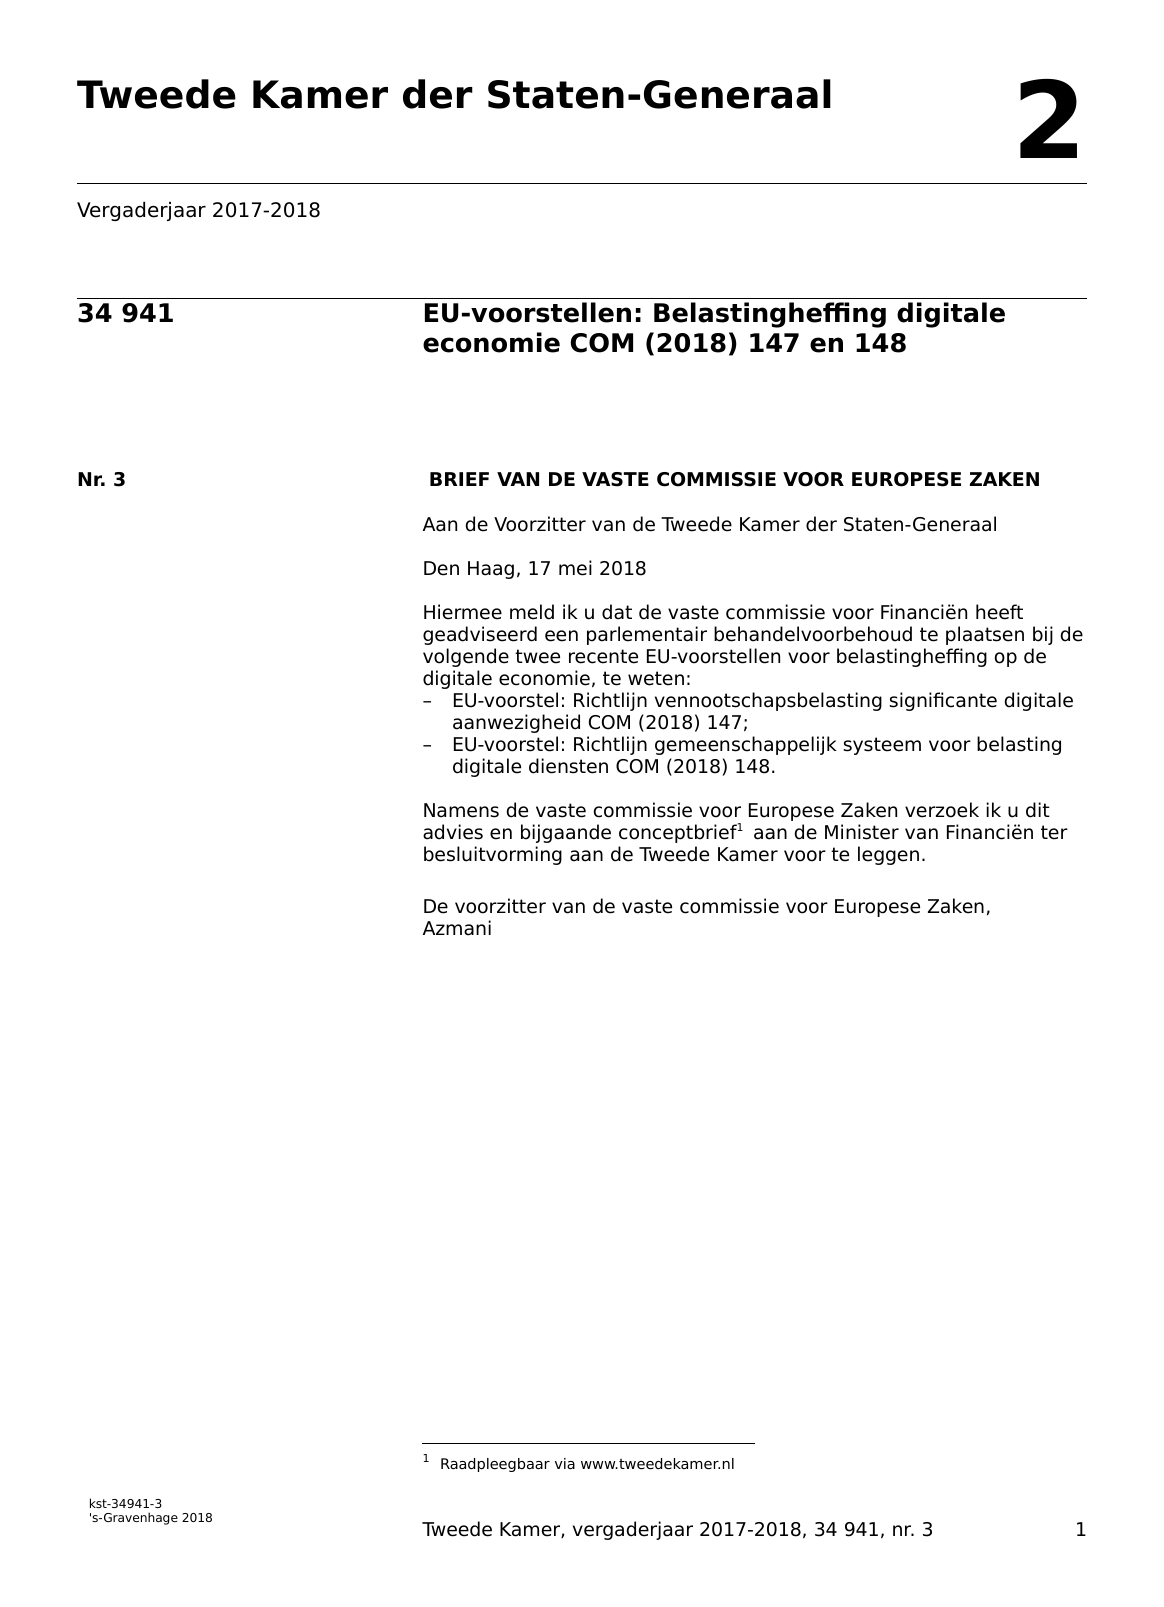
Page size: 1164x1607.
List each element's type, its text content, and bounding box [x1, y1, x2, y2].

table_cell Vergaderjaar 2017-2018 [77, 184, 1087, 298]
text Hiermee meld ik u dat de vaste commissie voor Financiën heeft geadviseerd een parlementair behandelvoorbehoud te plaatsen bij de volgende twee recente EU-voorstellen voor belastingheffing op de digitale economie, te weten: [422, 602, 1087, 690]
text kst-34941-3 [88, 1497, 323, 1511]
table_header Tweede Kamer der Staten-Generaal [77, 59, 886, 183]
text Raadpleegbaar via www.tweedekamer.nl [422, 1452, 1087, 1474]
text 's-Gravenhage 2018 [88, 1511, 323, 1525]
text – EU-voorstel: Richtlijn gemeenschappelijk systeem voor belasting digitale diensten COM (2018) 148. [422, 734, 1087, 778]
text Den Haag, 17 mei 2018 [422, 558, 1087, 580]
subtitle 34 941 EU-voorstellen: Belastingheffing digitale economie COM (2018) 147 en 148 [77, 299, 1087, 358]
text Aan de Voorzitter van de Tweede Kamer der Staten-Generaal [422, 513, 1087, 536]
text – EU-voorstel: Richtlijn vennootschapsbelasting significante digitale aanwezigheid COM (2018) 147; [422, 690, 1087, 734]
text De voorzitter van de vaste commissie voor Europese Zaken, Azmani [422, 896, 1087, 940]
table_header 2 [886, 59, 1087, 183]
text Namens de vaste commissie voor Europese Zaken verzoek ik u dit advies en bijgaande conceptbrief aan de Minister van Financiën ter besluitvorming aan de Tweede Kamer voor te leggen. [422, 800, 1087, 866]
subtitle Nr. 3 BRIEF VAN DE VASTE COMMISSIE VOOR EUROPESE ZAKEN [77, 469, 1087, 491]
